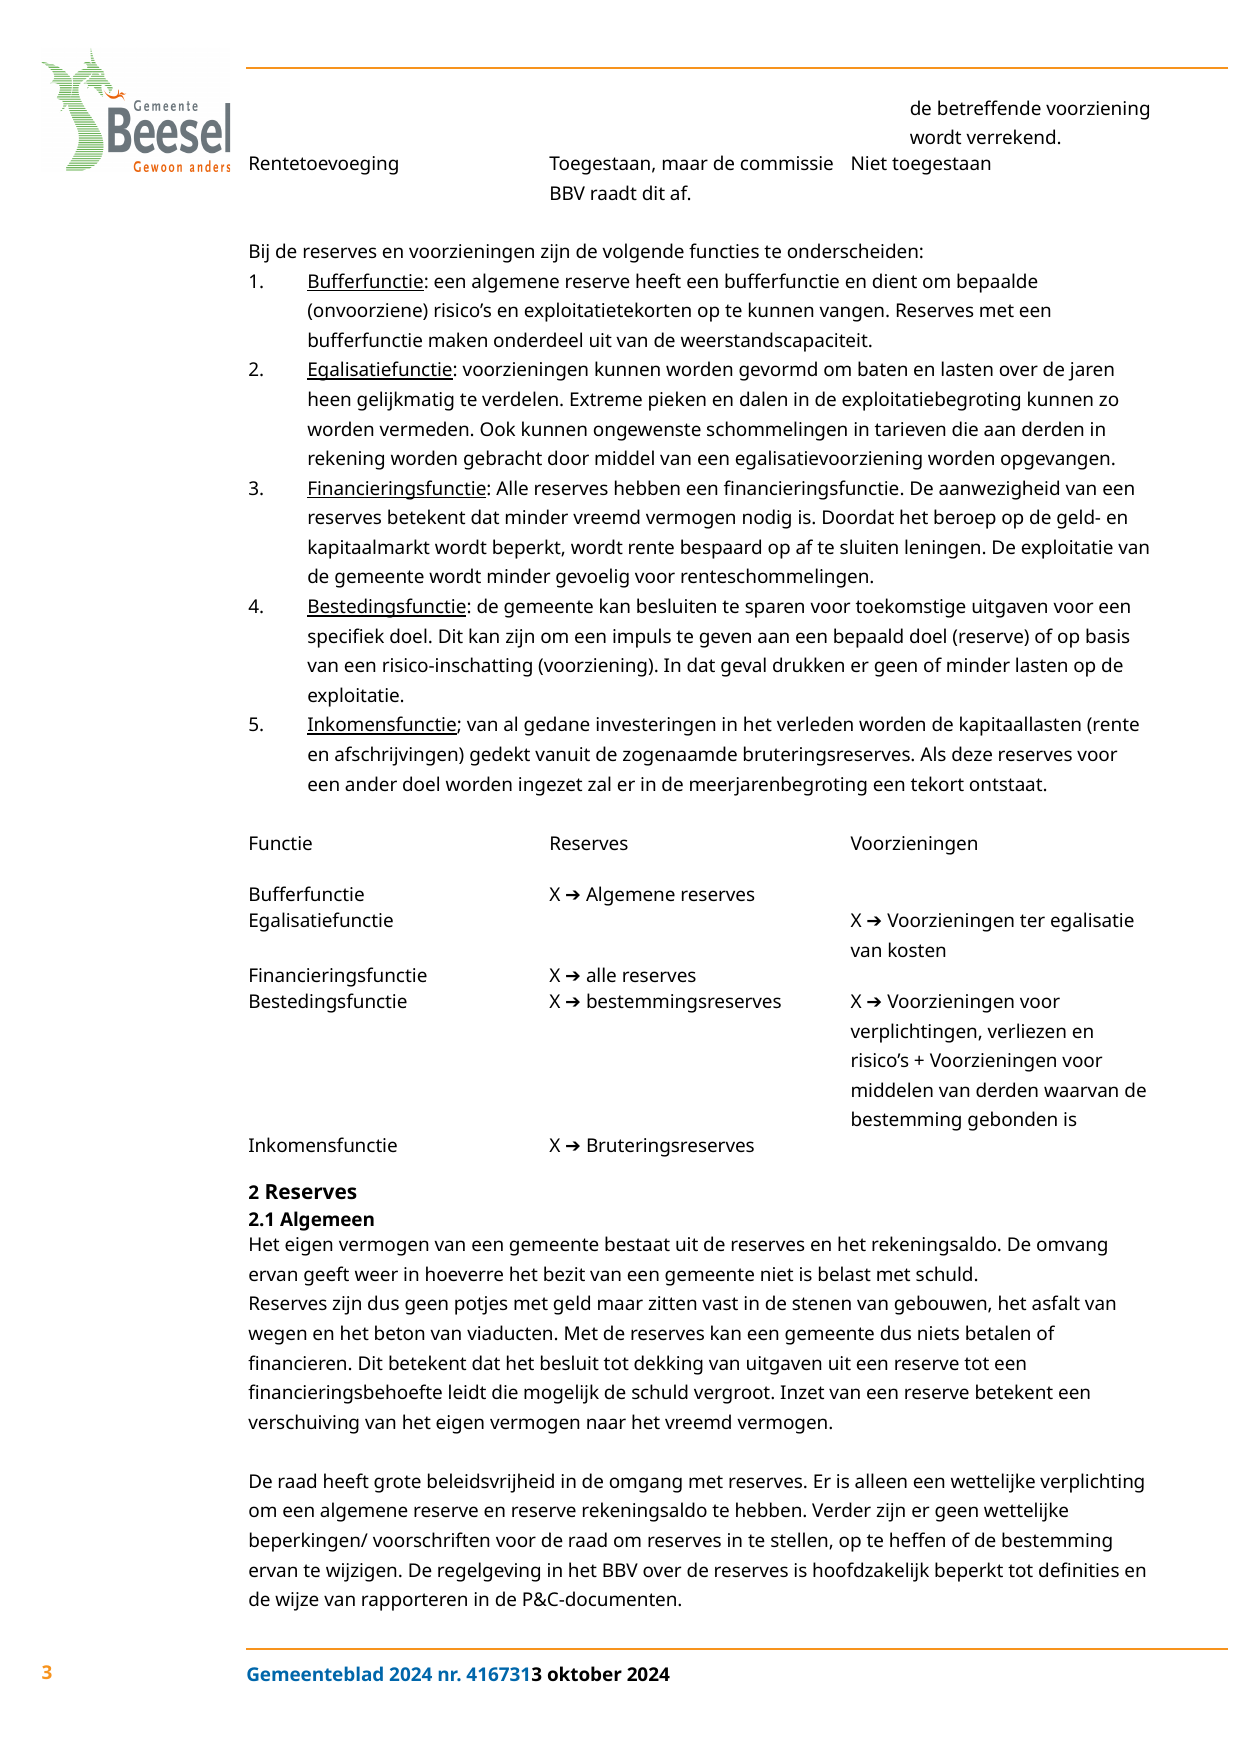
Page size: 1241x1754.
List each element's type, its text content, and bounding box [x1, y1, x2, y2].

table_cell [850, 856, 1152, 881]
table_cell Bestedingsfunctie [248, 988, 549, 1132]
text Bij de reserves en voorzieningen zijn de volgende functies te onderscheiden: [248, 238, 1152, 264]
list Bufferfunctie: een algemene reserve heeft een bufferfunctie en dient om bepaalde (onvoorziene) risico’s en exploitatietekorten op te kunnen vangen. Reserves met een bufferfunctie maken onderdeel uit van de weerstandscapaciteit. [248, 268, 1152, 353]
table_cell [850, 963, 1152, 988]
table_cell [248, 95, 549, 150]
table_cell Egalisatiefunctie [248, 907, 549, 962]
table_header Reserves [549, 830, 850, 856]
table_cell [850, 881, 1152, 907]
table_cell Financieringsfunctie [248, 963, 549, 988]
list Bestedingsfunctie: de gemeente kan besluiten te sparen voor toekomstige uitgaven voor een specifiek doel. Dit kan zijn om een impuls te geven aan een bepaald doel (reserve) of op basis van een risico-inschatting (voorziening). In dat geval drukken er geen of minder lasten op de exploitatie. [248, 593, 1152, 708]
text Reserves zijn dus geen potjes met geld maar zitten vast in de stenen van gebouwen, het asfalt van wegen en het beton van viaducten. Met de reserves kan een gemeente dus niets betalen of financieren. Dit betekent dat het besluit tot dekking van uitgaven uit een reserve tot een financieringsbehoefte leidt die mogelijk de schuld vergroot. Inzet van een reserve betekent een verschuiving van het eigen vermogen naar het vreemd vermogen. [248, 1291, 1152, 1435]
table_cell [248, 856, 549, 881]
picture [41, 47, 231, 172]
table_cell Toegestaan, maar de commissie BBV raadt dit af. [549, 150, 850, 205]
list Inkomensfunctie; van al gedane investeringen in het verleden worden de kapitaallasten (rente en afschrijvingen) gedekt vanuit de zogenaamde bruteringsreserves. Als deze reserves voor een ander doel worden ingezet zal er in de meerjarenbegroting een tekort ontstaat. [248, 712, 1152, 796]
list Egalisatiefunctie: voorzieningen kunnen worden gevormd om baten en lasten over de jaren heen gelijkmatig te verdelen. Extreme pieken en dalen in de exploitatiebegroting kunnen zo worden vermeden. Ook kunnen ongewenste schommelingen in tarieven die aan derden in rekening worden gebracht door middel van een egalisatievoorziening worden opgevangen. [248, 357, 1152, 471]
table_cell [850, 1132, 1152, 1158]
list Financieringsfunctie: Alle reserves hebben een financieringsfunctie. De aanwezigheid van een reserves betekent dat minder vreemd vermogen nodig is. Doordat het beroep op de geld- en kapitaalmarkt wordt beperkt, wordt rente bespaard op af te sluiten leningen. De exploitatie van de gemeente wordt minder gevoelig voor renteschommelingen. [248, 475, 1152, 589]
table_cell X ➔ Bruteringsreserves [549, 1132, 850, 1158]
text 2.1 Algemeen [248, 1206, 1152, 1231]
table_cell Rentetoevoeging [248, 150, 549, 205]
table_cell X ➔ Voorzieningen ter egalisatie van kosten [850, 907, 1152, 962]
table_cell de betreffende voorziening wordt verrekend. [850, 95, 1152, 150]
table_cell [549, 907, 850, 962]
table_cell X ➔ Voorzieningen voor verplichtingen, verliezen en risico’s + Voorzieningen voor middelen van derden waarvan de bestemming gebonden is [850, 988, 1152, 1132]
table_cell X ➔ Algemene reserves [549, 881, 850, 907]
table_header Voorzieningen [850, 830, 1152, 856]
table_cell Bufferfunctie [248, 881, 549, 907]
text De raad heeft grote beleidsvrijheid in de omgang met reserves. Er is alleen een wettelijke verplichting om een algemene reserve en reserve rekeningsaldo te hebben. Verder zijn er geen wettelijke beperkingen/ voorschriften voor de raad om reserves in te stellen, op te heffen of de bestemming ervan te wijzigen. De regelgeving in het BBV over de reserves is hoofdzakelijk beperkt tot definities en de wijze van rapporteren in de P&C-documenten. [248, 1468, 1152, 1612]
text 2 Reserves [248, 1177, 1152, 1206]
text Het eigen vermogen van een gemeente bestaat uit de reserves en het rekeningsaldo. De omvang ervan geeft weer in hoeverre het bezit van een gemeente niet is belast met schuld. [248, 1231, 1152, 1287]
table_cell [549, 95, 850, 150]
table_cell Niet toegestaan [850, 150, 1152, 205]
table_cell X ➔ alle reserves [549, 963, 850, 988]
table_header Functie [248, 830, 549, 856]
table_cell [549, 856, 850, 881]
table_cell Inkomensfunctie [248, 1132, 549, 1158]
table_cell X ➔ bestemmingsreserves [549, 988, 850, 1132]
